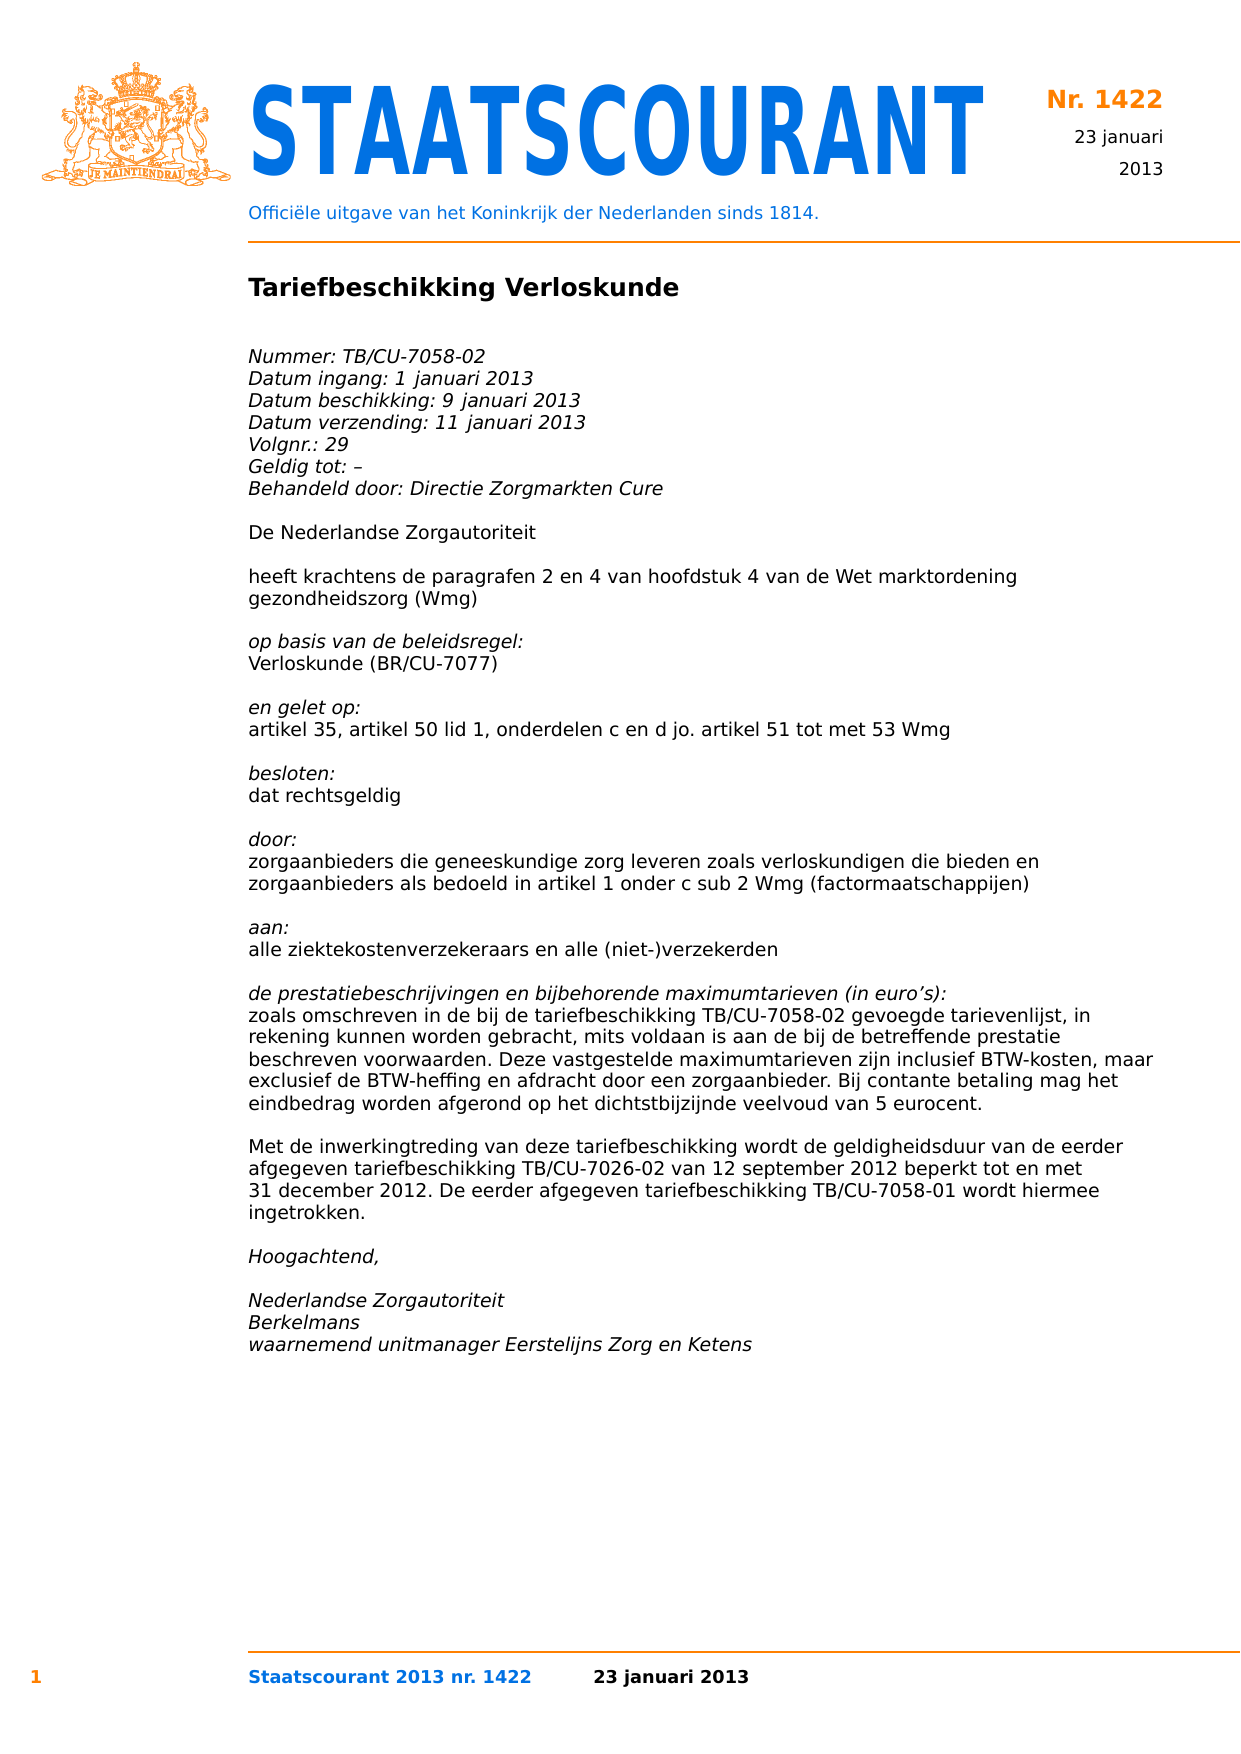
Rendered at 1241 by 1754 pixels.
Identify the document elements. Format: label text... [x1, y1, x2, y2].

picture [41, 62, 231, 186]
text de prestatiebeschrijvingen en bijbehorende maximumtarieven (in euro’s): [248, 982, 1163, 1004]
text Datum ingang: 1 januari 2013 [248, 368, 1163, 390]
text Met de inwerkingtreding van deze tariefbeschikking wordt de geldigheidsduur van de eerder afgegeven tariefbeschikking TB/CU-7026-02 van 12 september 2012 beperkt tot en met 31 december 2012. De eerder afgegeven tariefbeschikking TB/CU-7058-01 wordt hiermee ingetrokken. [248, 1136, 1163, 1224]
text Verloskunde (BR/CU-7077) [248, 653, 1163, 675]
text heeft krachtens de paragrafen 2 en 4 van hoofdstuk 4 van de Wet marktordening gezondheidszorg (Wmg) [248, 566, 1163, 609]
table_header Nr. 1422 [998, 62, 1240, 121]
text Nummer: TB/CU-7058-02 [248, 346, 1163, 368]
text alle ziektekostenverzekeraars en alle (niet-)verzekerden [248, 939, 1163, 961]
text en gelet op: [248, 697, 1163, 719]
text Datum verzending: 11 januari 2013 [248, 412, 1163, 434]
table_cell 23 januari [998, 121, 1240, 153]
text Nederlandse Zorgautoriteit Berkelmans waarnemend unitmanager Eerstelijns Zorg en Ketens [248, 1290, 1163, 1356]
table_cell Officiële uitgave van het Koninkrijk der Nederlanden sinds 1814. [248, 203, 1240, 241]
table_header [25, 62, 248, 241]
text zorgaanbieders die geneeskundige zorg leveren zoals verloskundigen die bieden en zorgaanbieders als bedoeld in artikel 1 onder c sub 2 Wmg (factormaatschappijen) [248, 851, 1163, 895]
text Geldig tot: – [248, 456, 1163, 478]
text De Nederlandse Zorgautoriteit [248, 522, 1163, 544]
text besloten: [248, 763, 1163, 785]
text op basis van de beleidsregel: [248, 631, 1163, 653]
text zoals omschreven in de bij de tariefbeschikking TB/CU-7058-02 gevoegde tarievenlijst, in rekening kunnen worden gebracht, mits voldaan is aan de bij de betreffende prestatie beschreven voorwaarden. Deze vastgestelde maximumtarieven zijn inclusief BTW-kosten, maar exclusief de BTW-heffing en afdracht door een zorgaanbieder. Bij contante betaling mag het eindbedrag worden afgerond op het dichtstbijzijnde veelvoud van 5 eurocent. [248, 1004, 1163, 1114]
text artikel 35, artikel 50 lid 1, onderdelen c en d jo. artikel 51 tot met 53 Wmg [248, 719, 1163, 741]
text Volgnr.: 29 [248, 434, 1163, 456]
table_header STAATSCOURANT [248, 62, 998, 203]
text dat rechtsgeldig [248, 785, 1163, 807]
text Behandeld door: Directie Zorgmarkten Cure [248, 478, 1163, 500]
text aan: [248, 917, 1163, 939]
table_cell 2013 [998, 153, 1240, 203]
text Hoogachtend, [248, 1246, 1163, 1268]
subtitle Tariefbeschikking Verloskunde [248, 273, 1163, 302]
text door: [248, 829, 1163, 851]
text Datum beschikking: 9 januari 2013 [248, 390, 1163, 412]
